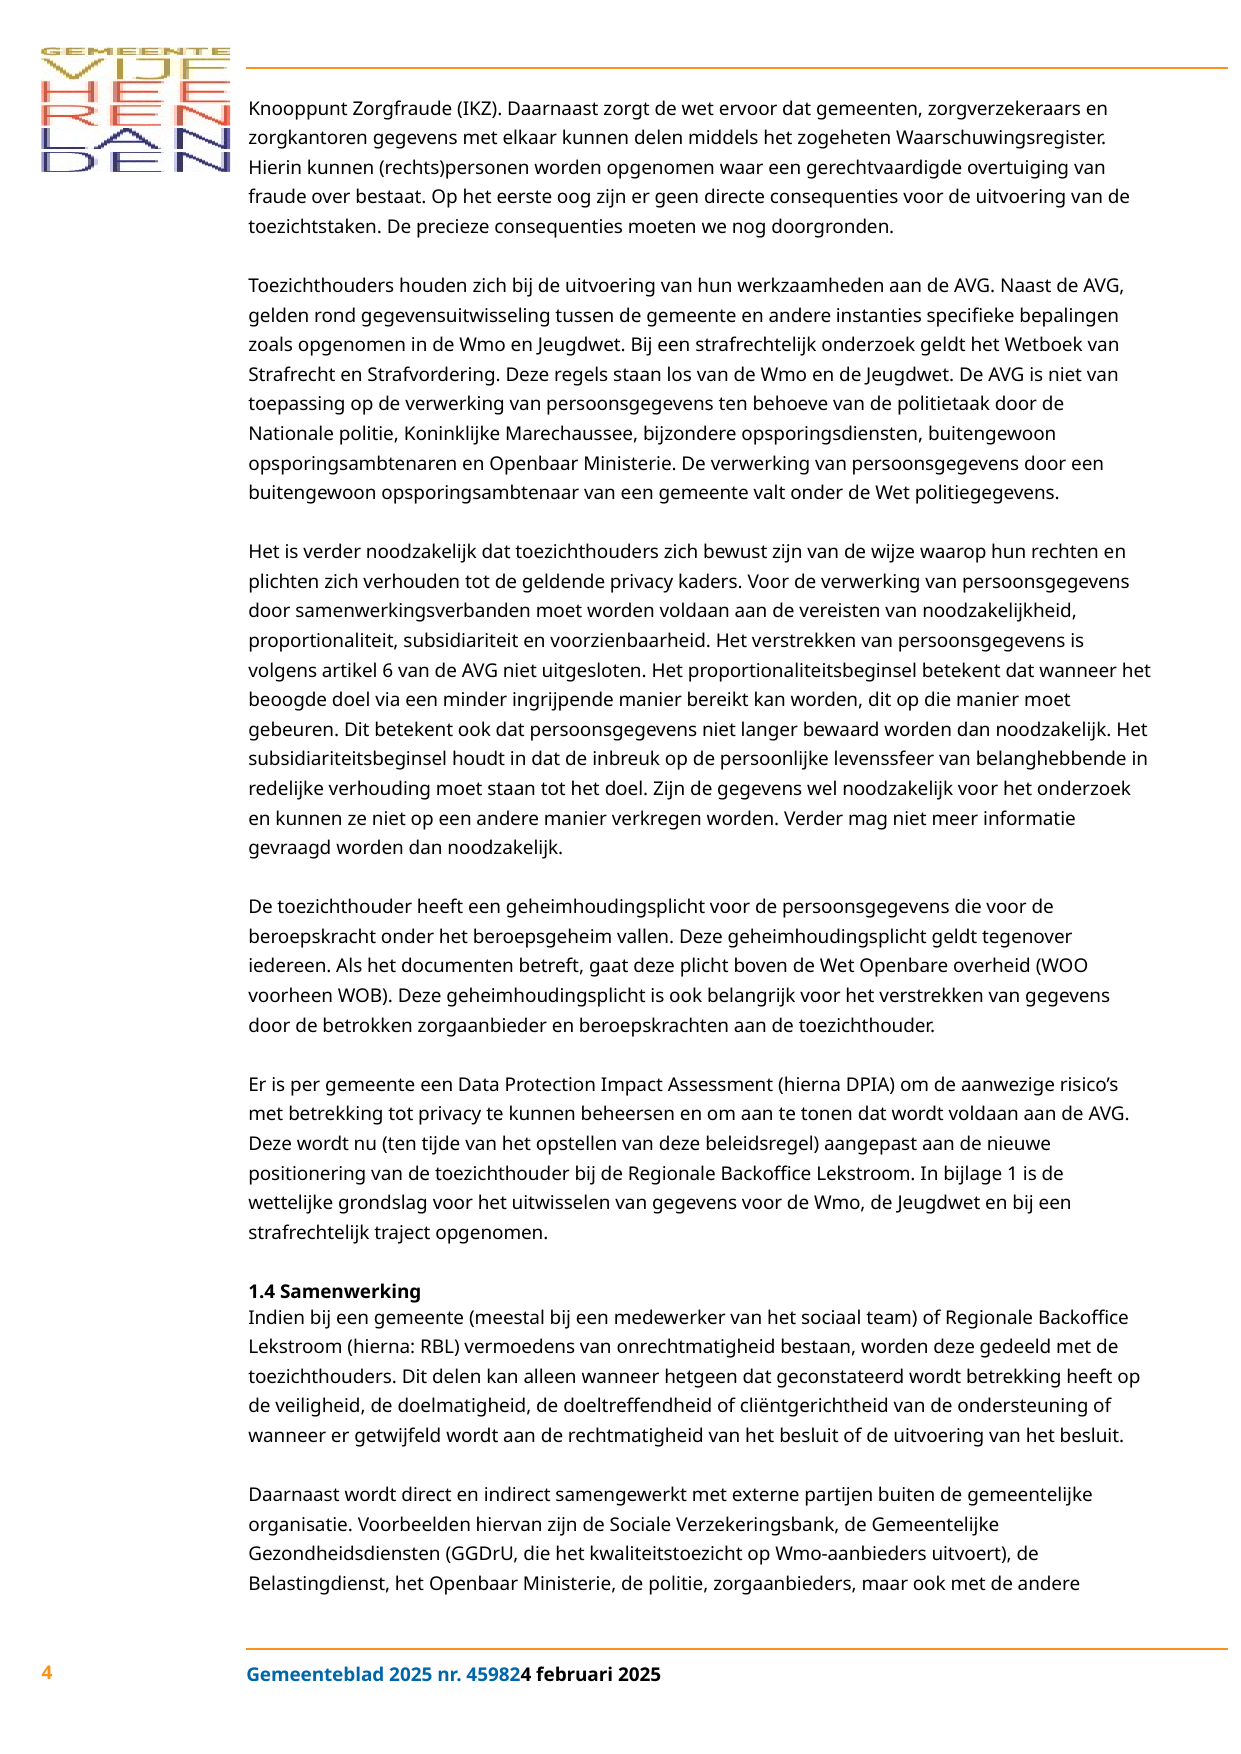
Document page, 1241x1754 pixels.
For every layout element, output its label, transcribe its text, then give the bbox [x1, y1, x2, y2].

picture [41, 47, 231, 172]
text Indien bij een gemeente (meestal bij een medewerker van het sociaal team) of Regionale Backoffice Lekstroom (hierna: RBL) vermoedens van onrechtmatigheid bestaan, worden deze gedeeld met de toezichthouders. Dit delen kan alleen wanneer hetgeen dat geconstateerd wordt betrekking heeft op de veiligheid, de doelmatigheid, de doeltreffendheid of cliëntgerichtheid van de ondersteuning of wanneer er getwijfeld wordt aan de rechtmatigheid van het besluit of de uitvoering van het besluit. [248, 1304, 1152, 1448]
text Het is verder noodzakelijk dat toezichthouders zich bewust zijn van de wijze waarop hun rechten en plichten zich verhouden tot de geldende privacy kaders. Voor de verwerking van persoonsgegevens door samenwerkingsverbanden moet worden voldaan aan de vereisten van noodzakelijkheid, proportionaliteit, subsidiariteit en voorzienbaarheid. Het verstrekken van persoonsgegevens is volgens artikel 6 van de AVG niet uitgesloten. Het proportionaliteitsbeginsel betekent dat wanneer het beoogde doel via een minder ingrijpende manier bereikt kan worden, dit op die manier moet gebeuren. Dit betekent ook dat persoonsgegevens niet langer bewaard worden dan noodzakelijk. Het subsidiariteitsbeginsel houdt in dat de inbreuk op de persoonlijke levenssfeer van belanghebbende in redelijke verhouding moet staan tot het doel. Zijn de gegevens wel noodzakelijk voor het onderzoek en kunnen ze niet op een andere manier verkregen worden. Verder mag niet meer informatie gevraagd worden dan noodzakelijk. [248, 538, 1152, 860]
text 1.4 Samenwerking [248, 1278, 1152, 1304]
text Daarnaast wordt direct en indirect samengewerkt met externe partijen buiten de gemeentelijke organisatie. Voorbeelden hiervan zijn de Sociale Verzekeringsbank, de Gemeentelijke Gezondheidsdiensten (GGDrU, die het kwaliteitstoezicht op Wmo-aanbieders uitvoert), de Belastingdienst, het Openbaar Ministerie, de politie, zorgaanbieders, maar ook met de andere [248, 1481, 1152, 1596]
text De toezichthouder heeft een geheimhoudingsplicht voor de persoonsgegevens die voor de beroepskracht onder het beroepsgeheim vallen. Deze geheimhoudingsplicht geldt tegenover iedereen. Als het documenten betreft, gaat deze plicht boven de Wet Openbare overheid (WOO voorheen WOB). Deze geheimhoudingsplicht is ook belangrijk voor het verstrekken van gegevens door de betrokken zorgaanbieder en beroepskrachten aan de toezichthouder. [248, 893, 1152, 1038]
text Er is per gemeente een Data Protection Impact Assessment (hierna DPIA) om de aanwezige risico’s met betrekking tot privacy te kunnen beheersen en om aan te tonen dat wordt voldaan aan de AVG. Deze wordt nu (ten tijde van het opstellen van deze beleidsregel) aangepast aan de nieuwe positionering van de toezichthouder bij de Regionale Backoffice Lekstroom. In bijlage 1 is de wettelijke grondslag voor het uitwisselen van gegevens voor de Wmo, de Jeugdwet en bij een strafrechtelijk traject opgenomen. [248, 1071, 1152, 1245]
text Toezichthouders houden zich bij de uitvoering van hun werkzaamheden aan de AVG. Naast de AVG, gelden rond gegevensuitwisseling tussen de gemeente en andere instanties specifieke bepalingen zoals opgenomen in de Wmo en Jeugdwet. Bij een strafrechtelijk onderzoek geldt het Wetboek van Strafrecht en Strafvordering. Deze regels staan los van de Wmo en de Jeugdwet. De AVG is niet van toepassing op de verwerking van persoonsgegevens ten behoeve van de politietaak door de Nationale politie, Koninklijke Marechaussee, bijzondere opsporingsdiensten, buitengewoon opsporingsambtenaren en Openbaar Ministerie. De verwerking van persoonsgegevens door een buitengewoon opsporingsambtenaar van een gemeente valt onder de Wet politiegegevens. [248, 272, 1152, 505]
text Knooppunt Zorgfraude (IKZ). Daarnaast zorgt de wet ervoor dat gemeenten, zorgverzekeraars en zorgkantoren gegevens met elkaar kunnen delen middels het zogeheten Waarschuwingsregister. Hierin kunnen (rechts)personen worden opgenomen waar een gerechtvaardigde overtuiging van fraude over bestaat. Op het eerste oog zijn er geen directe consequenties voor de uitvoering van de toezichtstaken. De precieze consequenties moeten we nog doorgronden. [248, 95, 1152, 239]
